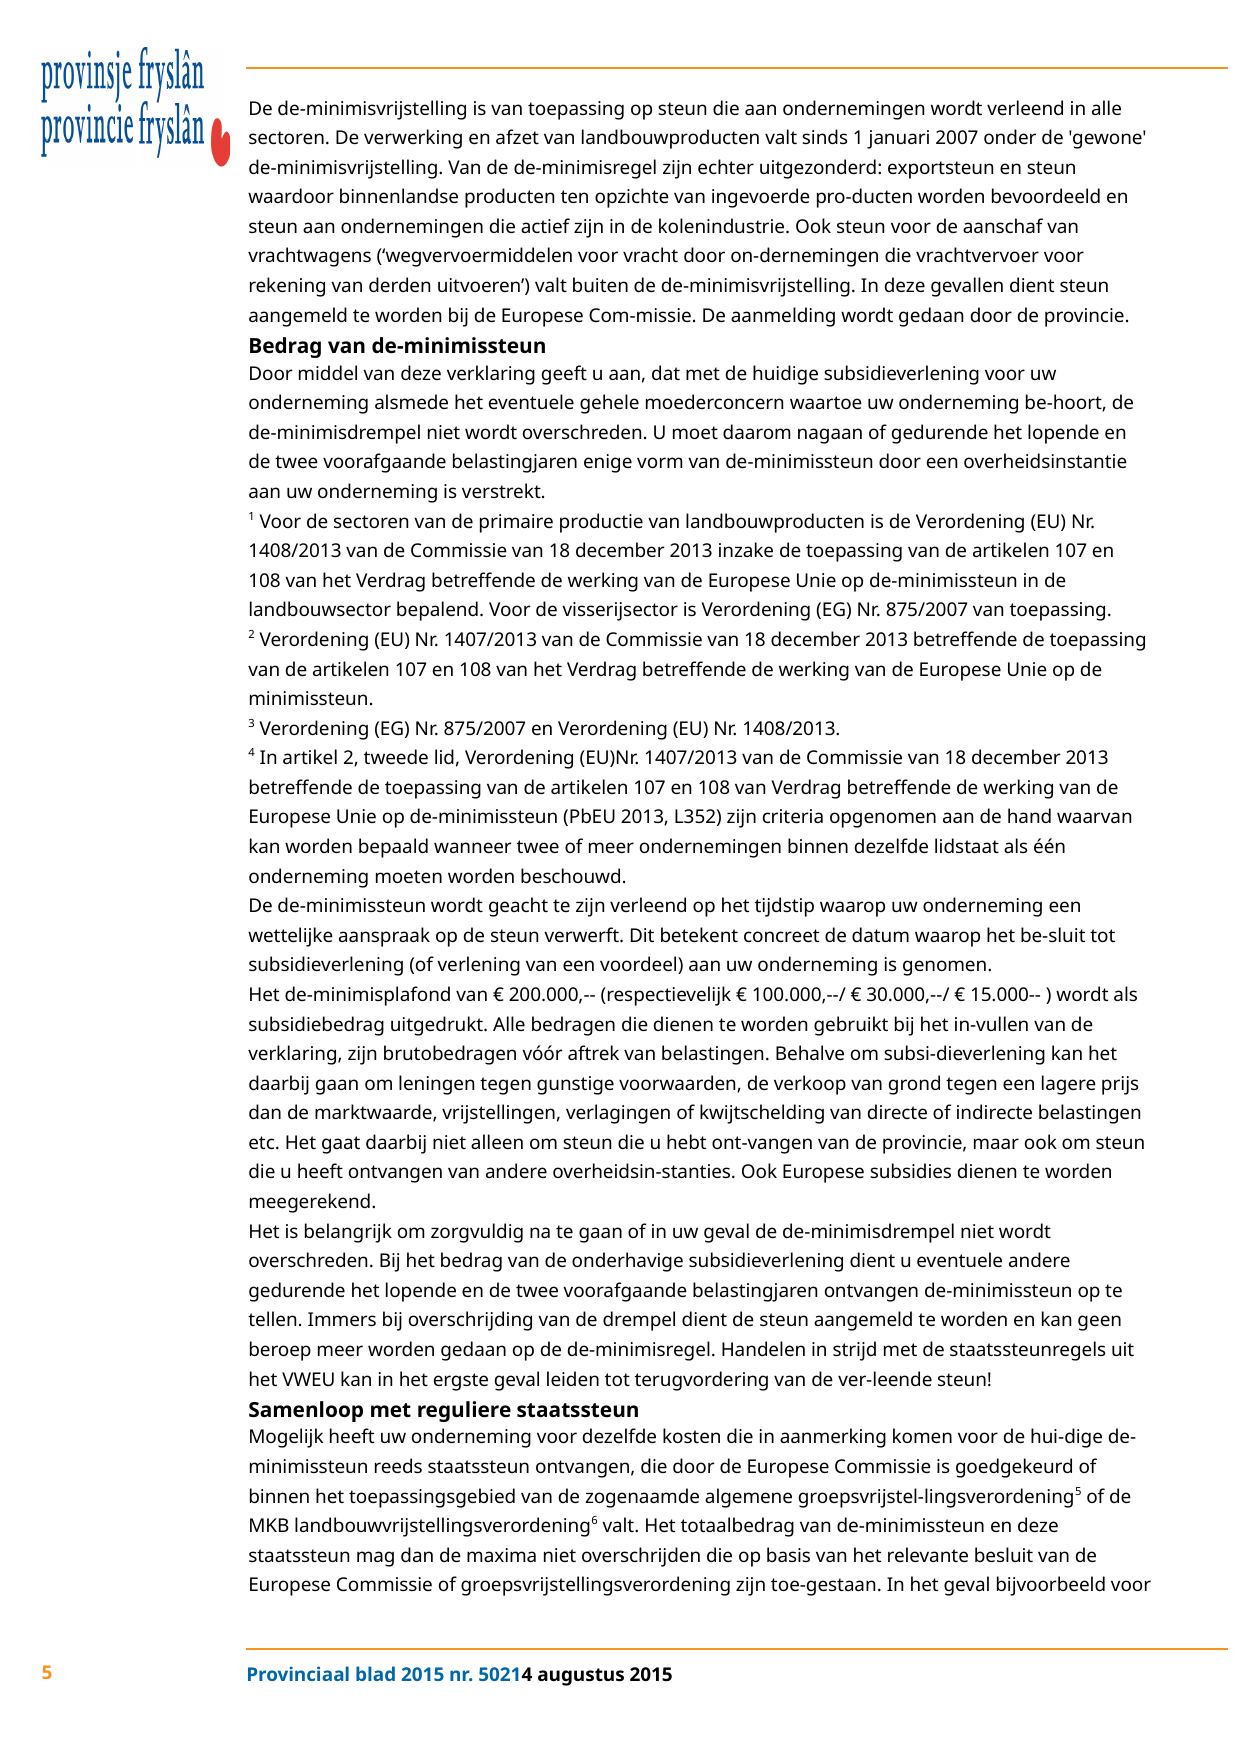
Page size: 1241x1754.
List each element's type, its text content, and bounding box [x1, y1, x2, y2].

text 1 Voor de sectoren van de primaire productie van landbouwproducten is de Verordening (EU) Nr. 1408/2013 van de Commissie van 18 december 2013 inzake de toepassing van de artikelen 107 en 108 van het Verdrag betreffende de werking van de Europese Unie op de-minimissteun in de landbouwsector bepalend. Voor de visserijsector is Verordening (EG) Nr. 875/2007 van toepassing. [248, 508, 1152, 622]
text Het is belangrijk om zorgvuldig na te gaan of in uw geval de de-minimisdrempel niet wordt overschreden. Bij het bedrag van de onderhavige subsidieverlening dient u eventuele andere gedurende het lopende en de twee voorafgaande belastingjaren ontvangen de-minimissteun op te tellen. Immers bij overschrijding van de drempel dient de steun aangemeld te worden en kan geen beroep meer worden gedaan op de de-minimisregel. Handelen in strijd met de staatssteunregels uit het VWEU kan in het ergste geval leiden tot terugvordering van de ver-leende steun! [248, 1218, 1152, 1391]
text onderneming alsmede het eventuele gehele moederconcern waartoe uw onderneming be-hoort, de de-minimisdrempel niet wordt overschreden. U moet daarom nagaan of gedurende het lopende en de twee voorafgaande belastingjaren enige vorm van de-minimissteun door een overheidsinstantie aan uw onderneming is verstrekt. [248, 389, 1152, 504]
text Samenloop met reguliere staatssteun [248, 1395, 1152, 1424]
text 3 Verordening (EG) Nr. 875/2007 en Verordening (EU) Nr. 1408/2013. [248, 715, 1152, 741]
text Het de-minimisplafond van € 200.000,-- (respectievelijk € 100.000,--/ € 30.000,--/ € 15.000-- ) wordt als subsidiebedrag uitgedrukt. Alle bedragen die dienen te worden gebruikt bij het in-vullen van de verklaring, zijn brutobedragen vóór aftrek van belastingen. Behalve om subsi-dieverlening kan het daarbij gaan om leningen tegen gunstige voorwaarden, de verkoop van grond tegen een lagere prijs dan de marktwaarde, vrijstellingen, verlagingen of kwijtschelding van directe of indirecte belastingen etc. Het gaat daarbij niet alleen om steun die u hebt ont-vangen van de provincie, maar ook om steun die u heeft ontvangen van andere overheidsin-stanties. Ook Europese subsidies dienen te worden meegerekend. [248, 981, 1152, 1214]
picture [41, 47, 231, 172]
text 4 In artikel 2, tweede lid, Verordening (EU)Nr. 1407/2013 van de Commissie van 18 december 2013 betreffende de toepassing van de artikelen 107 en 108 van Verdrag betreffende de werking van de Europese Unie op de-minimissteun (PbEU 2013, L352) zijn criteria opgenomen aan de hand waarvan kan worden bepaald wanneer twee of meer ondernemingen binnen dezelfde lidstaat als één onderneming moeten worden beschouwd. [248, 744, 1152, 888]
text Door middel van deze verklaring geeft u aan, dat met de huidige subsidieverlening voor uw [248, 360, 1152, 386]
text Mogelijk heeft uw onderneming voor dezelfde kosten die in aanmerking komen voor de hui-dige de-minimissteun reeds staatssteun ontvangen, die door de Europese Commissie is goedgekeurd of binnen het toepassingsgebied van de zogenaamde algemene groepsvrijstel-lingsverordening5 of de MKB landbouwvrijstellingsverordening6 valt. Het totaalbedrag van de-minimissteun en deze staatssteun mag dan de maxima niet overschrijden die op basis van het relevante besluit van de Europese Commissie of groepsvrijstellingsverordening zijn toe-gestaan. In het geval bijvoorbeeld voor [248, 1424, 1152, 1597]
text De de-minimisvrijstelling is van toepassing op steun die aan ondernemingen wordt verleend in alle sectoren. De verwerking en afzet van landbouwproducten valt sinds 1 januari 2007 onder de 'gewone' de-minimisvrijstelling. Van de de-minimisregel zijn echter uitgezonderd: exportsteun en steun waardoor binnenlandse producten ten opzichte van ingevoerde pro-ducten worden bevoordeeld en steun aan ondernemingen die actief zijn in de kolenindustrie. Ook steun voor de aanschaf van vrachtwagens (‘wegvervoermiddelen voor vracht door on-dernemingen die vrachtvervoer voor rekening van derden uitvoeren’) valt buiten de de-minimisvrijstelling. In deze gevallen dient steun aangemeld te worden bij de Europese Com-missie. De aanmelding wordt gedaan door de provincie. [248, 95, 1152, 328]
text 2 Verordening (EU) Nr. 1407/2013 van de Commissie van 18 december 2013 betreffende de toepassing van de artikelen 107 en 108 van het Verdrag betreffende de werking van de Europese Unie op de minimissteun. [248, 626, 1152, 711]
text Bedrag van de-minimissteun [248, 331, 1152, 360]
text De de-minimissteun wordt geacht te zijn verleend op het tijdstip waarop uw onderneming een wettelijke aanspraak op de steun verwerft. Dit betekent concreet de datum waarop het be-sluit tot subsidieverlening (of verlening van een voordeel) aan uw onderneming is genomen. [248, 892, 1152, 977]
